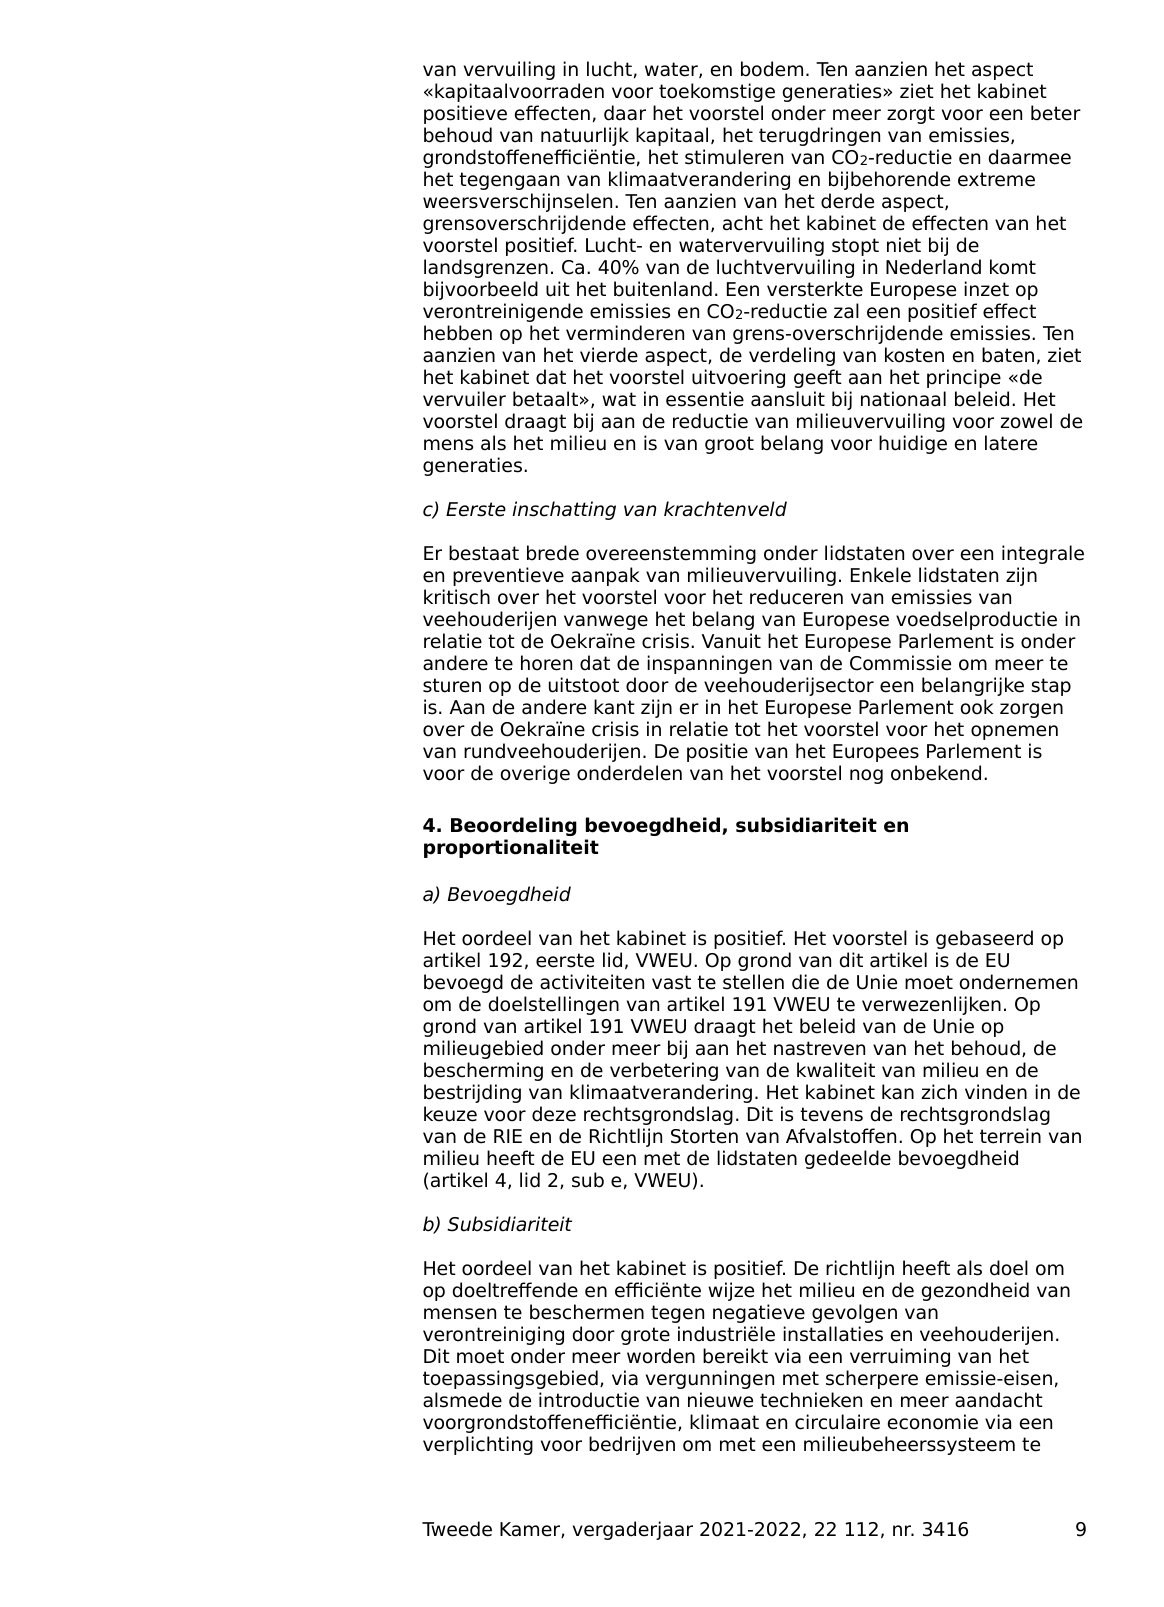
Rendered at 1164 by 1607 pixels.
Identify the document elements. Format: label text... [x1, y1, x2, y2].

text Het oordeel van het kabinet is positief. Het voorstel is gebaseerd op artikel 192, eerste lid, VWEU. Op grond van dit artikel is de EU bevoegd de activiteiten vast te stellen die de Unie moet ondernemen om de doelstellingen van artikel 191 VWEU te verwezenlijken. Op grond van artikel 191 VWEU draagt het beleid van de Unie op milieugebied onder meer bij aan het nastreven van het behoud, de bescherming en de verbetering van de kwaliteit van milieu en de bestrijding van klimaatverandering. Het kabinet kan zich vinden in de keuze voor deze rechtsgrondslag. Dit is tevens de rechtsgrondslag van de RIE en de Richtlijn Storten van Afvalstoffen. Op het terrein van milieu heeft de EU een met de lidstaten gedeelde bevoegdheid (artikel 4, lid 2, sub e, VWEU). [422, 928, 1087, 1192]
subtitle c) Eerste inschatting van krachtenveld [422, 499, 1087, 521]
text Het oordeel van het kabinet is positief. De richtlijn heeft als doel om op doeltreffende en efficiënte wijze het milieu en de gezondheid van mensen te beschermen tegen negatieve gevolgen van verontreiniging door grote industriële installaties en veehouderijen. Dit moet onder meer worden bereikt via een verruiming van het toepassingsgebied, via vergunningen met scherpere emissie-eisen, alsmede de introductie van nieuwe technieken en meer aandacht voorgrondstoffenefficiëntie, klimaat en circulaire economie via een verplichting voor bedrijven om met een milieubeheerssysteem te [422, 1258, 1087, 1456]
text Er bestaat brede overeenstemming onder lidstaten over een integrale en preventieve aanpak van milieuvervuiling. Enkele lidstaten zijn kritisch over het voorstel voor het reduceren van emissies van veehouderijen vanwege het belang van Europese voedselproductie in relatie tot de Oekraïne crisis. Vanuit het Europese Parlement is onder andere te horen dat de inspanningen van de Commissie om meer te sturen op de uitstoot door de veehouderijsector een belangrijke stap is. Aan de andere kant zijn er in het Europese Parlement ook zorgen over de Oekraïne crisis in relatie tot het voorstel voor het opnemen van rundveehouderijen. De positie van het Europees Parlement is voor de overige onderdelen van het voorstel nog onbekend. [422, 543, 1087, 785]
text van vervuiling in lucht, water, en bodem. Ten aanzien het aspect «kapitaalvoorraden voor toekomstige generaties» ziet het kabinet positieve effecten, daar het voorstel onder meer zorgt voor een beter behoud van natuurlijk kapitaal, het terugdringen van emissies, grondstoffenefficiëntie, het stimuleren van CO2-reductie en daarmee het tegengaan van klimaatverandering en bijbehorende extreme weersverschijnselen. Ten aanzien van het derde aspect, grensoverschrijdende effecten, acht het kabinet de effecten van het voorstel positief. Lucht- en watervervuiling stopt niet bij de landsgrenzen. Ca. 40% van de luchtvervuiling in Nederland komt bijvoorbeeld uit het buitenland. Een versterkte Europese inzet op verontreinigende emissies en CO2-reductie zal een positief effect hebben op het verminderen van grens-overschrijdende emissies. Ten aanzien van het vierde aspect, de verdeling van kosten en baten, ziet het kabinet dat het voorstel uitvoering geeft aan het principe «de vervuiler betaalt», wat in essentie aansluit bij nationaal beleid. Het voorstel draagt bij aan de reductie van milieuvervuiling voor zowel de mens als het milieu en is van groot belang voor huidige en latere generaties. [422, 59, 1087, 477]
subtitle a) Bevoegdheid [422, 884, 1087, 906]
subtitle b) Subsidiariteit [422, 1214, 1087, 1236]
subtitle 4. Beoordeling bevoegdheid, subsidiariteit en proportionaliteit [422, 815, 1087, 859]
